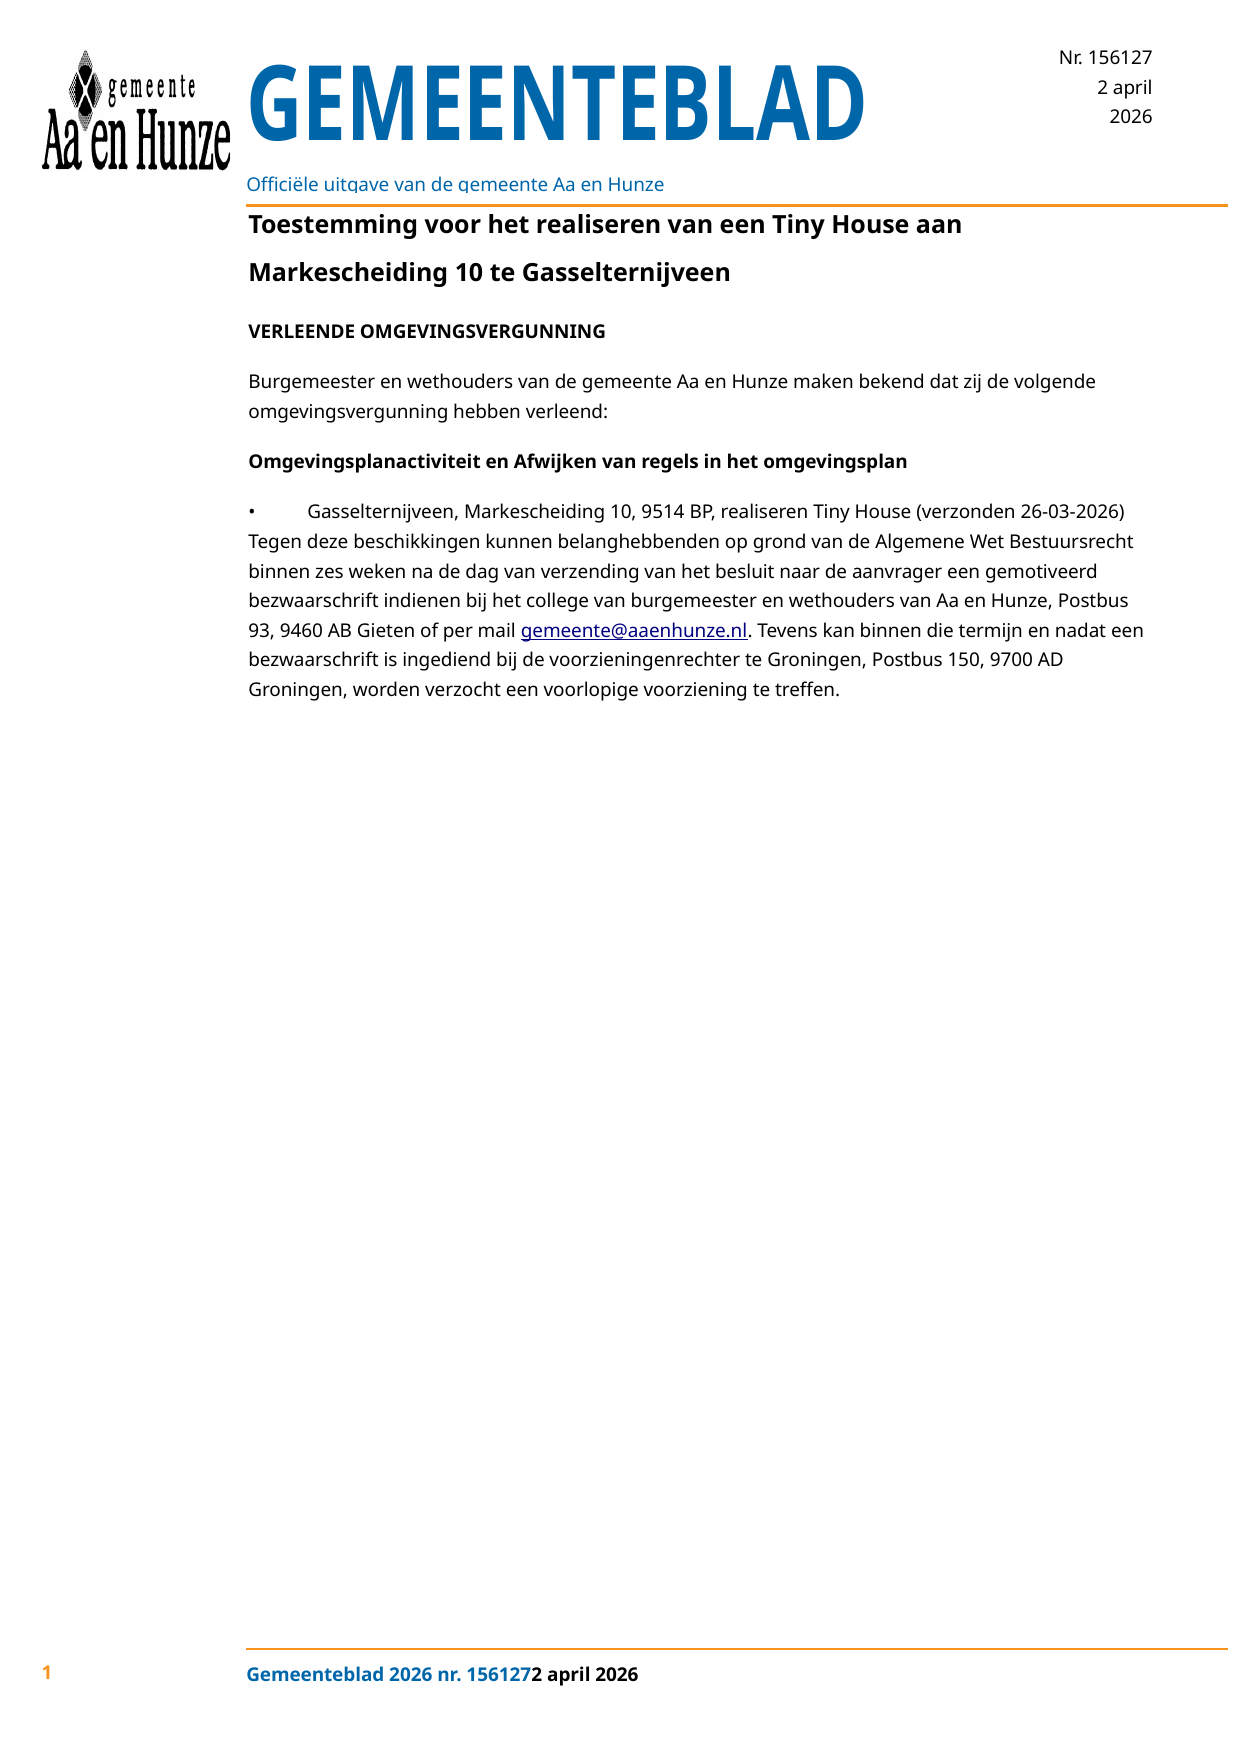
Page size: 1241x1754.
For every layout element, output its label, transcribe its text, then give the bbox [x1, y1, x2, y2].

text Tegen deze beschikkingen kunnen belanghebbenden op grond van de Algemene Wet Bestuursrecht binnen zes weken na de dag van verzending van het besluit naar de aanvrager een gemotiveerd bezwaarschrift indienen bij het college van burgemeester en wethouders van Aa en Hunze, Postbus 93, 9460 AB Gieten of per mail gemeente@aaenhunze.nl. Tevens kan binnen die termijn en nadat een bezwaarschrift is ingediend bij de voorzieningenrechter te Groningen, Postbus 150, 9700 AD Groningen, worden verzocht een voorlopige voorziening te treffen. [248, 528, 1152, 702]
text VERLEENDE OMGEVINGSVERGUNNING [248, 318, 1152, 344]
picture [41, 47, 231, 172]
list Gasselternijveen, Markescheiding 10, 9514 BP, realiseren Tiny House (verzonden 26-03-2026) [248, 499, 1152, 524]
text Toestemming voor het realiseren van een Tiny House aan Markescheiding 10 te Gasselternijveen [248, 207, 1152, 288]
text Omgevingsplanactiviteit en Afwijken van regels in het omgevingsplan [248, 448, 1152, 474]
text Burgemeester en wethouders van de gemeente Aa en Hunze maken bekend dat zij de volgende omgevingsvergunning hebben verleend: [248, 368, 1152, 424]
